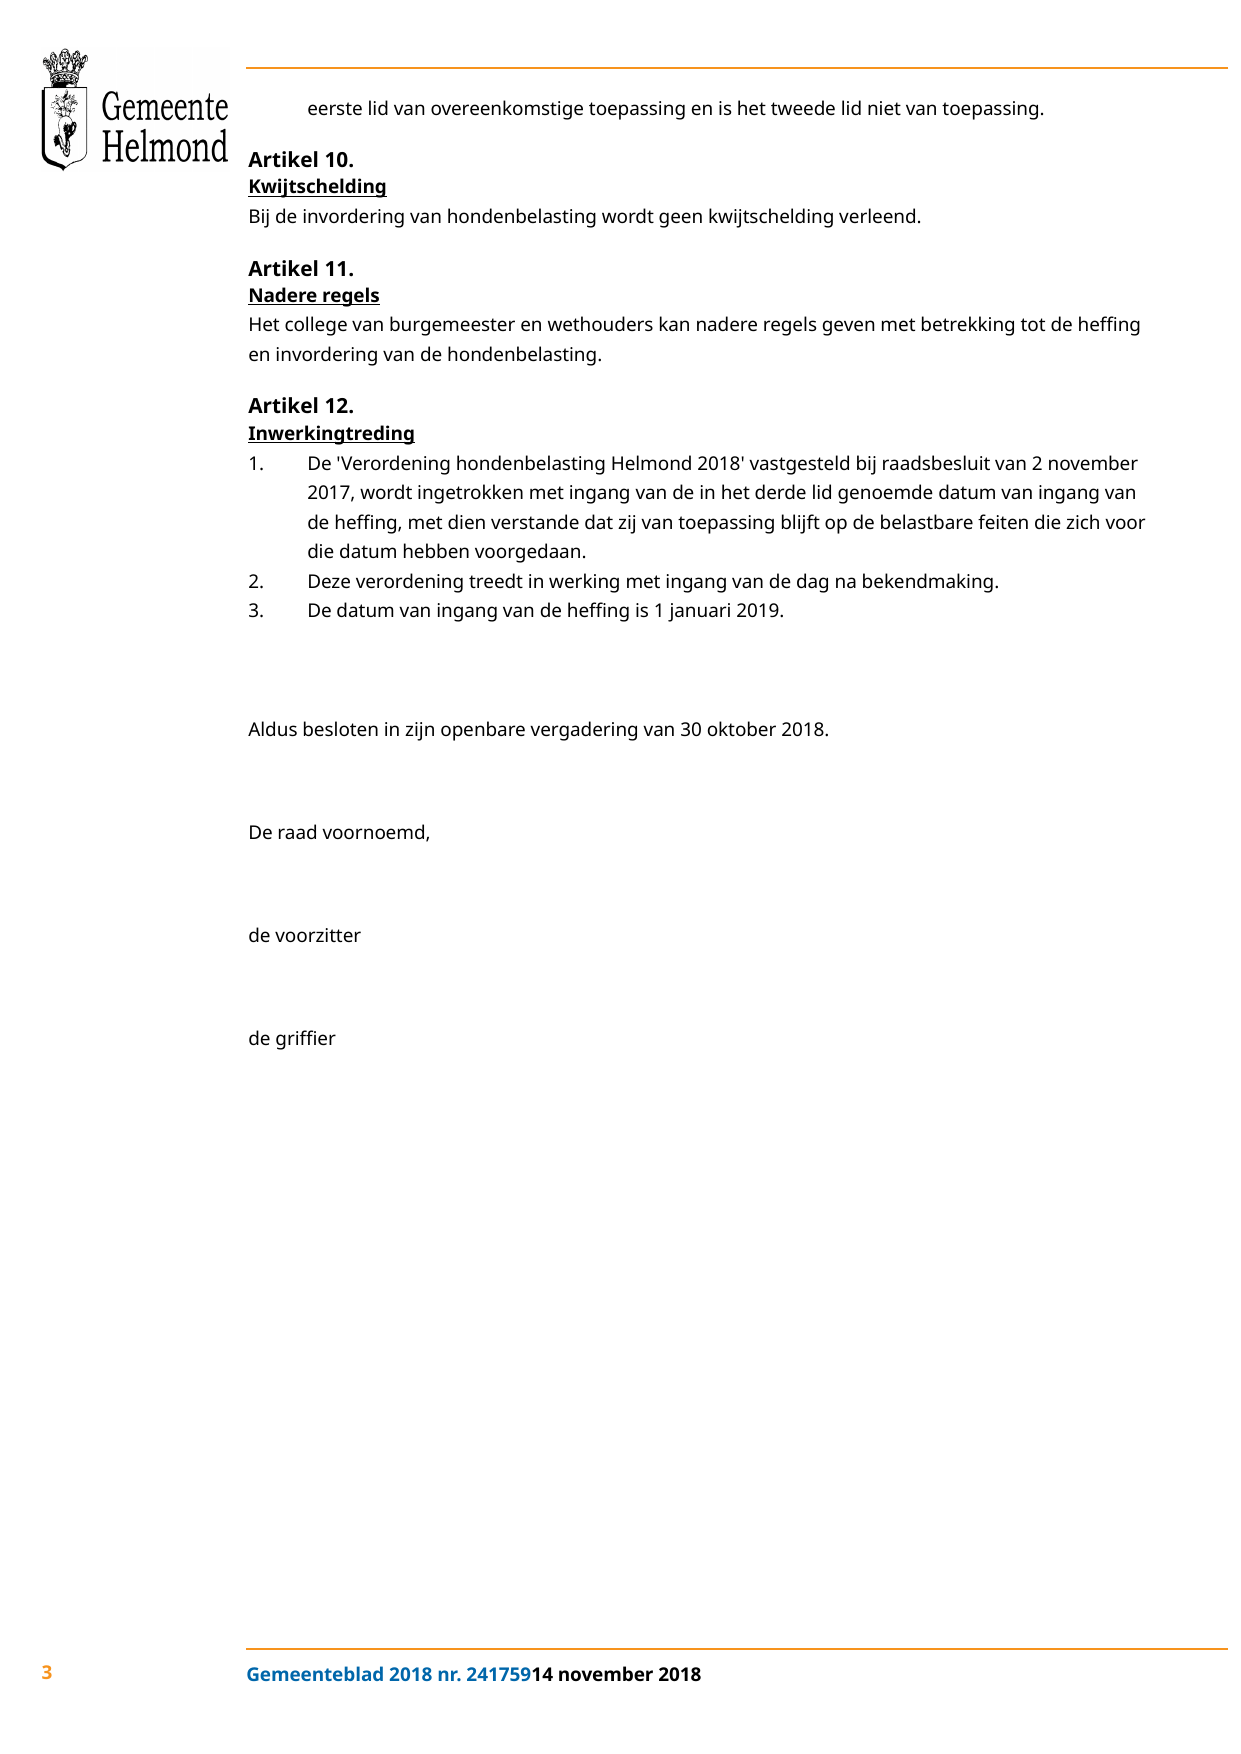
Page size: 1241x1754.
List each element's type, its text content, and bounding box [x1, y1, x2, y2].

text De raad voornoemd, [248, 819, 1152, 844]
list eerste lid van overeenkomstige toepassing en is het tweede lid niet van toepassing. [248, 95, 1152, 121]
text Nadere regels [248, 282, 1152, 308]
text de voorzitter [248, 922, 1152, 947]
text Artikel 11. [248, 254, 1152, 282]
list De datum van ingang van de heffing is 1 januari 2019. [248, 598, 1152, 623]
picture [41, 47, 231, 172]
text Kwijtschelding [248, 174, 1152, 199]
text Aldus besloten in zijn openbare vergadering van 30 oktober 2018. [248, 716, 1152, 742]
text Artikel 10. [248, 145, 1152, 174]
text Inwerkingtreding [248, 420, 1152, 446]
text de griffier [248, 1025, 1152, 1050]
list Deze verordening treedt in werking met ingang van de dag na bekendmaking. [248, 568, 1152, 594]
text Bij de invordering van hondenbelasting wordt geen kwijtschelding verleend. [248, 203, 1152, 229]
text Het college van burgemeester en wethouders kan nadere regels geven met betrekking tot de heffing en invordering van de hondenbelasting. [248, 312, 1152, 367]
text Artikel 12. [248, 392, 1152, 420]
list De 'Verordening hondenbelasting Helmond 2018' vastgesteld bij raadsbesluit van 2 november 2017, wordt ingetrokken met ingang van de in het derde lid genoemde datum van ingang van de heffing, met dien verstande dat zij van toepassing blijft op de belastbare feiten die zich voor die datum hebben voorgedaan. [248, 450, 1152, 564]
